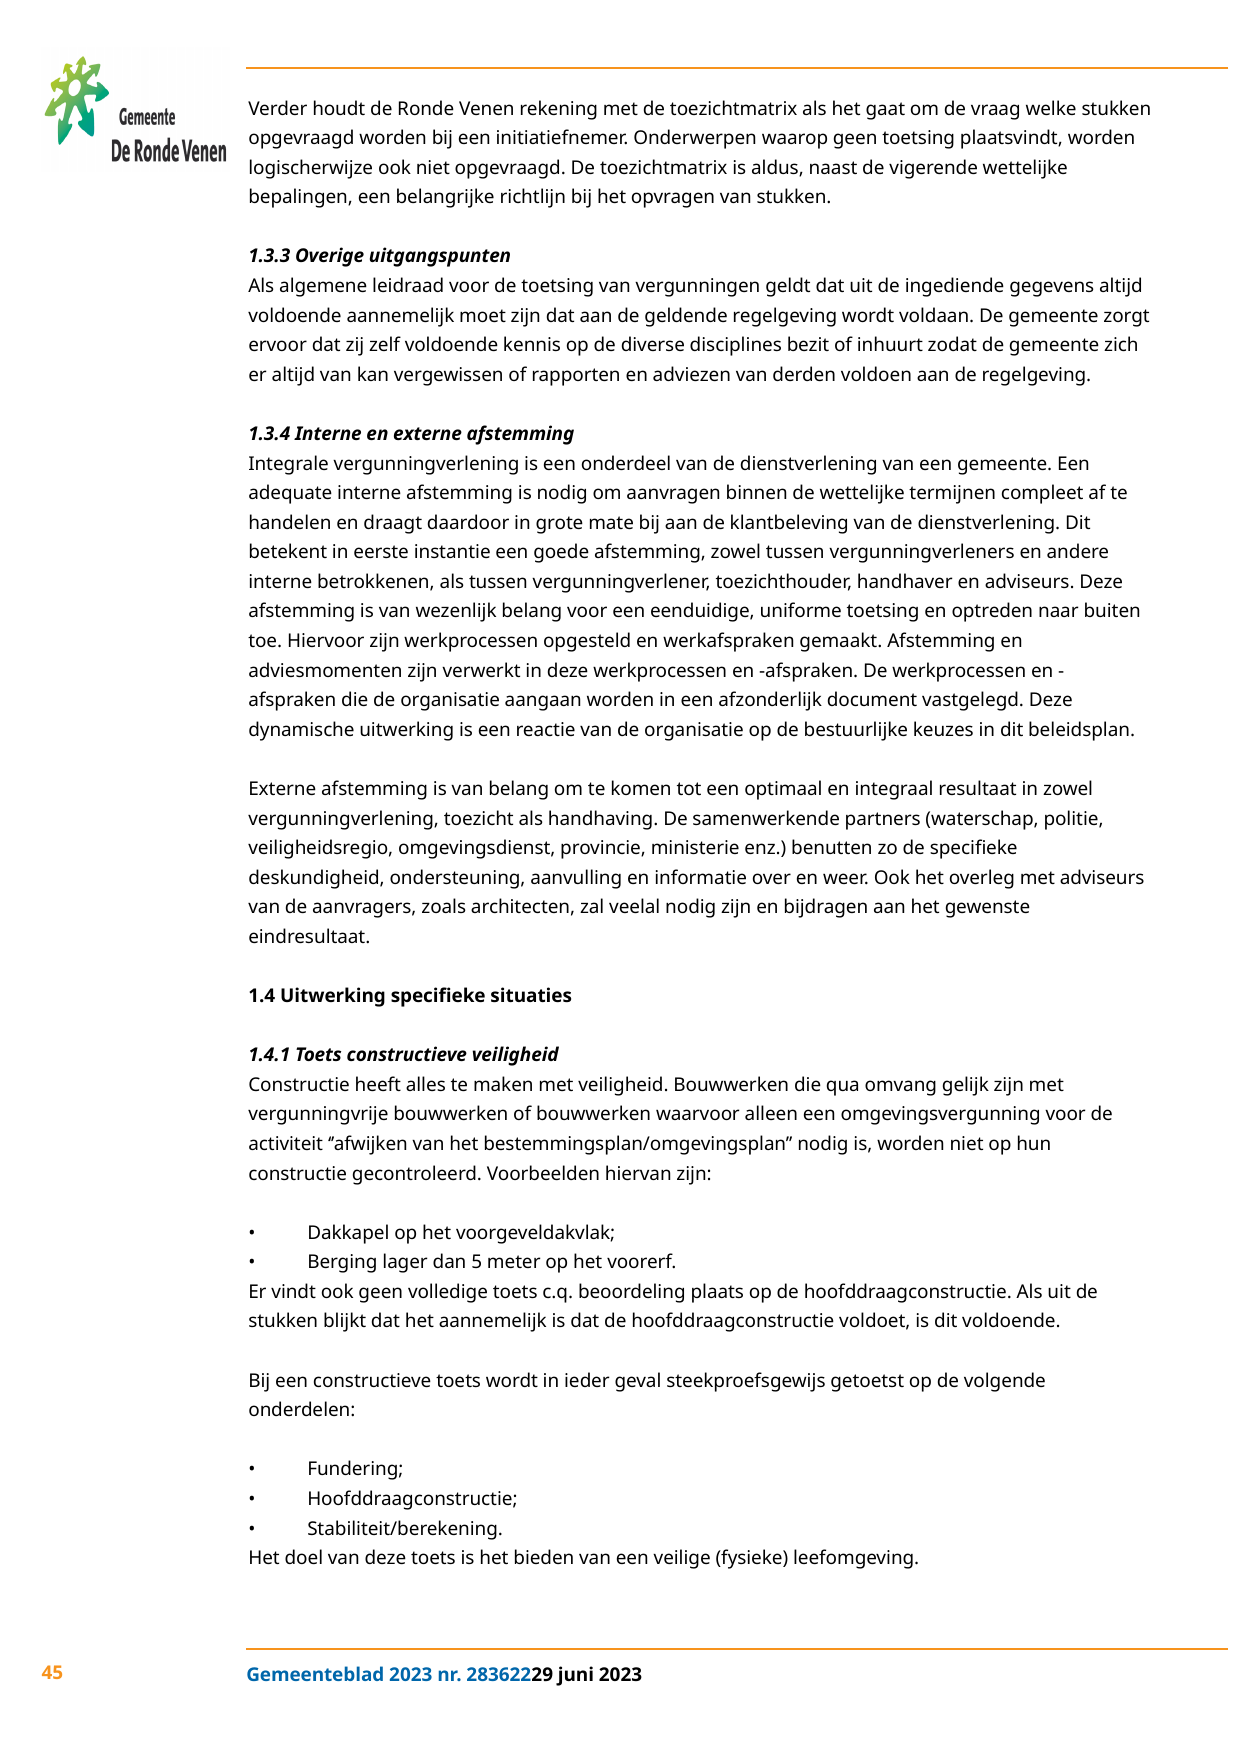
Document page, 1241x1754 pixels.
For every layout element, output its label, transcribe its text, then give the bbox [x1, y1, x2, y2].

text 1.3.3 Overige uitgangspunten [248, 243, 1152, 268]
text 1.3.4 Interne en externe afstemming [248, 420, 1152, 446]
list Berging lager dan 5 meter op het voorerf. [248, 1248, 1152, 1274]
text Externe afstemming is van belang om te komen tot een optimaal en integraal resultaat in zowel vergunningverlening, toezicht als handhaving. De samenwerkende partners (waterschap, politie, veiligheidsregio, omgevingsdienst, provincie, ministerie enz.) benutten zo de specifieke deskundigheid, ondersteuning, aanvulling en informatie over en weer. Ook het overleg met adviseurs van de aanvragers, zoals architecten, zal veelal nodig zijn en bijdragen aan het gewenste eindresultaat. [248, 775, 1152, 949]
text Constructie heeft alles te maken met veiligheid. Bouwwerken die qua omvang gelijk zijn met vergunningvrije bouwwerken of bouwwerken waarvoor alleen een omgevingsvergunning voor de activiteit ‘’afwijken van het bestemmingsplan/omgevingsplan’’ nodig is, worden niet op hun constructie gecontroleerd. Voorbeelden hiervan zijn: [248, 1071, 1152, 1186]
picture [41, 47, 231, 172]
list Stabiliteit/berekening. [248, 1515, 1152, 1541]
list Hoofddraagconstructie; [248, 1485, 1152, 1511]
text Als algemene leidraad voor de toetsing van vergunningen geldt dat uit de ingediende gegevens altijd voldoende aannemelijk moet zijn dat aan de geldende regelgeving wordt voldaan. De gemeente zorgt ervoor dat zij zelf voldoende kennis op de diverse disciplines bezit of inhuurt zodat de gemeente zich er altijd van kan vergewissen of rapporten en adviezen van derden voldoen aan de regelgeving. [248, 272, 1152, 387]
text 1.4.1 Toets constructieve veiligheid [248, 1041, 1152, 1067]
list Fundering; [248, 1456, 1152, 1481]
text Bij een constructieve toets wordt in ieder geval steekproefsgewijs getoetst op de volgende onderdelen: [248, 1367, 1152, 1422]
text Verder houdt de Ronde Venen rekening met de toezichtmatrix als het gaat om de vraag welke stukken opgevraagd worden bij een initiatiefnemer. Onderwerpen waarop geen toetsing plaatsvindt, worden logischerwijze ook niet opgevraagd. De toezichtmatrix is aldus, naast de vigerende wettelijke bepalingen, een belangrijke richtlijn bij het opvragen van stukken. [248, 95, 1152, 209]
text Integrale vergunningverlening is een onderdeel van de dienstverlening van een gemeente. Een adequate interne afstemming is nodig om aanvragen binnen de wettelijke termijnen compleet af te handelen en draagt daardoor in grote mate bij aan de klantbeleving van de dienstverlening. Dit betekent in eerste instantie een goede afstemming, zowel tussen vergunningverleners en andere interne betrokkenen, als tussen vergunningverlener, toezichthouder, handhaver en adviseurs. Deze afstemming is van wezenlijk belang voor een eenduidige, uniforme toetsing en optreden naar buiten toe. Hiervoor zijn werkprocessen opgesteld en werkafspraken gemaakt. Afstemming en adviesmomenten zijn verwerkt in deze werkprocessen en -afspraken. De werkprocessen en -afspraken die de organisatie aangaan worden in een afzonderlijk document vastgelegd. Deze dynamische uitwerking is een reactie van de organisatie op de bestuurlijke keuzes in dit beleidsplan. [248, 450, 1152, 742]
text Er vindt ook geen volledige toets c.q. beoordeling plaats op de hoofddraagconstructie. Als uit de stukken blijkt dat het aannemelijk is dat de hoofddraagconstructie voldoet, is dit voldoende. [248, 1278, 1152, 1333]
text Het doel van deze toets is het bieden van een veilige (fysieke) leefomgeving. [248, 1544, 1152, 1570]
list Dakkapel op het voorgeveldakvlak; [248, 1219, 1152, 1245]
text 1.4 Uitwerking specifieke situaties [248, 982, 1152, 1008]
